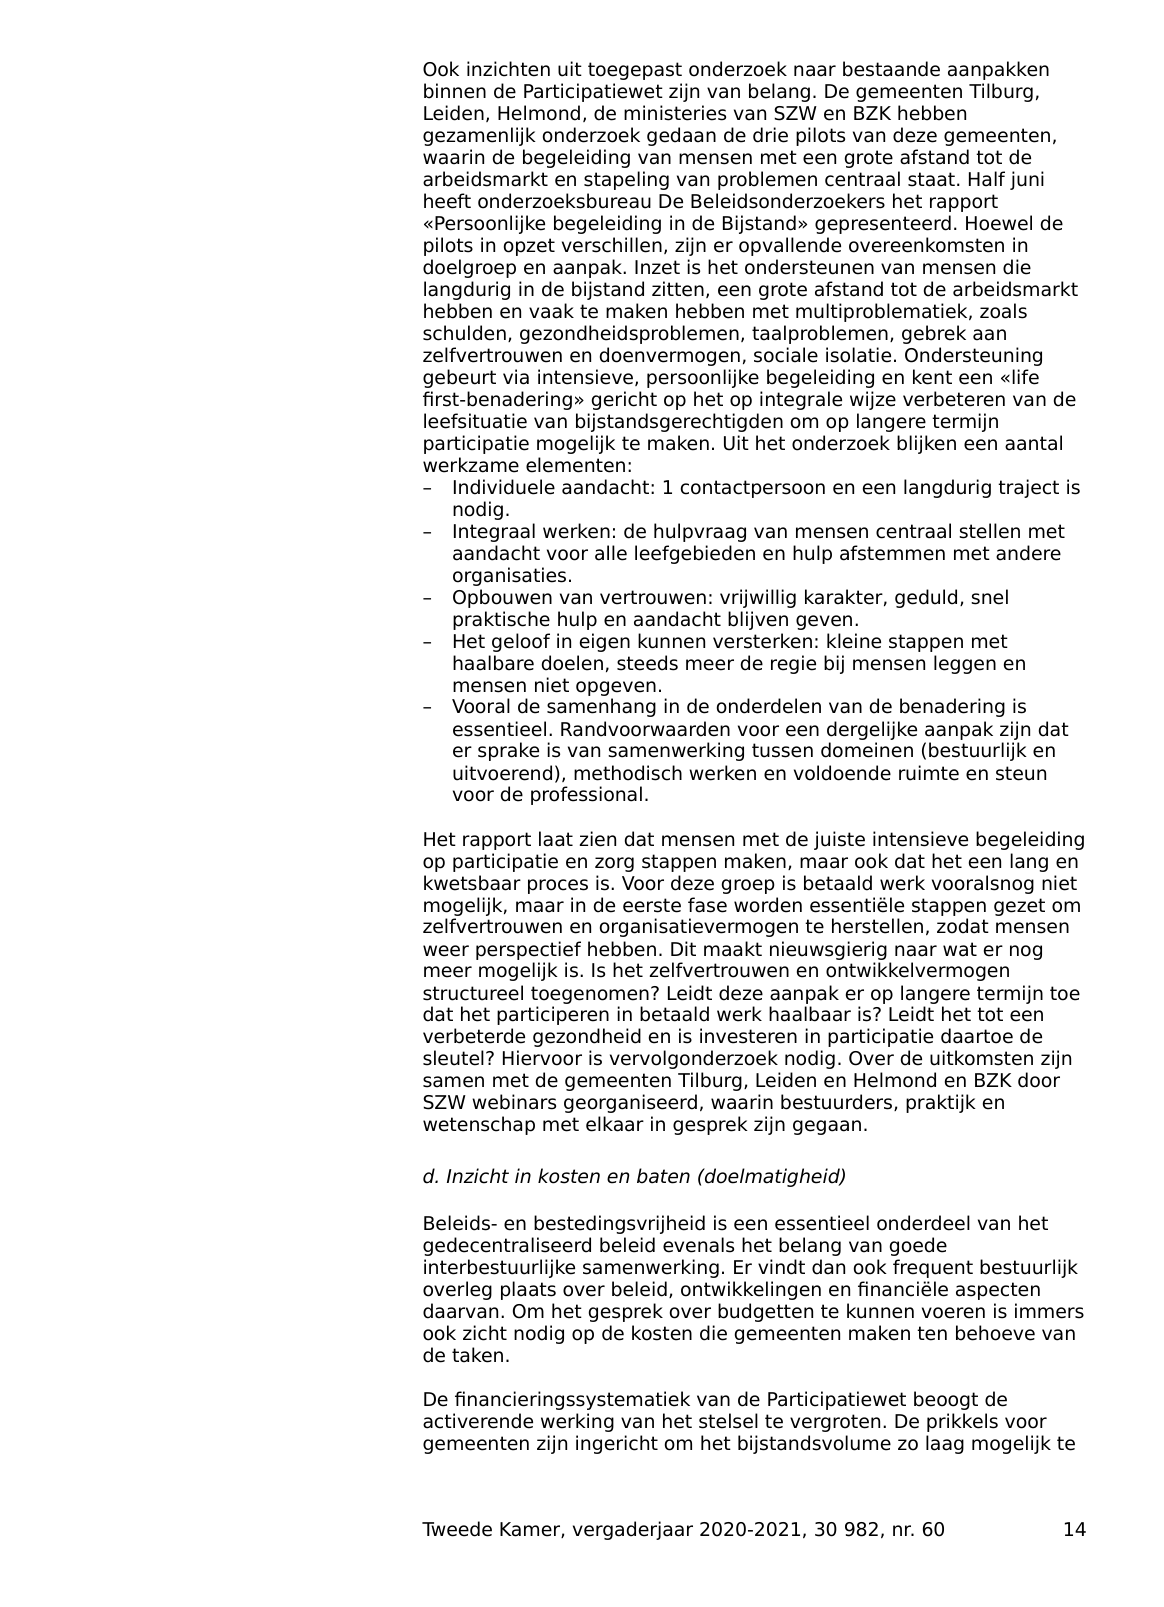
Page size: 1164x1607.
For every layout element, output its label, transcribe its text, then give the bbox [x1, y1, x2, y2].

text – Integraal werken: de hulpvraag van mensen centraal stellen met aandacht voor alle leefgebieden en hulp afstemmen met andere organisaties. [422, 521, 1087, 587]
text Ook inzichten uit toegepast onderzoek naar bestaande aanpakken binnen de Participatiewet zijn van belang. De gemeenten Tilburg, Leiden, Helmond, de ministeries van SZW en BZK hebben gezamenlijk onderzoek gedaan de drie pilots van deze gemeenten, waarin de begeleiding van mensen met een grote afstand tot de arbeidsmarkt en stapeling van problemen centraal staat. Half juni heeft onderzoeksbureau De Beleidsonderzoekers het rapport «Persoonlijke begeleiding in de Bijstand» gepresenteerd. Hoewel de pilots in opzet verschillen, zijn er opvallende overeenkomsten in doelgroep en aanpak. Inzet is het ondersteunen van mensen die langdurig in de bijstand zitten, een grote afstand tot de arbeidsmarkt hebben en vaak te maken hebben met multiproblematiek, zoals schulden, gezondheidsproblemen, taalproblemen, gebrek aan zelfvertrouwen en doenvermogen, sociale isolatie. Ondersteuning gebeurt via intensieve, persoonlijke begeleiding en kent een «life first-benadering» gericht op het op integrale wijze verbeteren van de leefsituatie van bijstandsgerechtigden om op langere termijn participatie mogelijk te maken. Uit het onderzoek blijken een aantal werkzame elementen: [422, 59, 1087, 477]
text – Individuele aandacht: 1 contactpersoon en een langdurig traject is nodig. [422, 477, 1087, 521]
subtitle d. Inzicht in kosten en baten (doelmatigheid) [422, 1166, 1087, 1188]
text Beleids- en bestedingsvrijheid is een essentieel onderdeel van het gedecentraliseerd beleid evenals het belang van goede interbestuurlijke samenwerking. Er vindt dan ook frequent bestuurlijk overleg plaats over beleid, ontwikkelingen en financiële aspecten daarvan. Om het gesprek over budgetten te kunnen voeren is immers ook zicht nodig op de kosten die gemeenten maken ten behoeve van de taken. [422, 1213, 1087, 1367]
text – Vooral de samenhang in de onderdelen van de benadering is essentieel. Randvoorwaarden voor een dergelijke aanpak zijn dat er sprake is van samenwerking tussen domeinen (bestuurlijk en uitvoerend), methodisch werken en voldoende ruimte en steun voor de professional. [422, 696, 1087, 806]
text De financieringssystematiek van de Participatiewet beoogt de activerende werking van het stelsel te vergroten. De prikkels voor gemeenten zijn ingericht om het bijstandsvolume zo laag mogelijk te [422, 1389, 1087, 1455]
text – Het geloof in eigen kunnen versterken: kleine stappen met haalbare doelen, steeds meer de regie bij mensen leggen en mensen niet opgeven. [422, 631, 1087, 696]
text – Opbouwen van vertrouwen: vrijwillig karakter, geduld, snel praktische hulp en aandacht blijven geven. [422, 587, 1087, 631]
text Het rapport laat zien dat mensen met de juiste intensieve begeleiding op participatie en zorg stappen maken, maar ook dat het een lang en kwetsbaar proces is. Voor deze groep is betaald werk vooralsnog niet mogelijk, maar in de eerste fase worden essentiële stappen gezet om zelfvertrouwen en organisatievermogen te herstellen, zodat mensen weer perspectief hebben. Dit maakt nieuwsgierig naar wat er nog meer mogelijk is. Is het zelfvertrouwen en ontwikkelvermogen structureel toegenomen? Leidt deze aanpak er op langere termijn toe dat het participeren in betaald werk haalbaar is? Leidt het tot een verbeterde gezondheid en is investeren in participatie daartoe de sleutel? Hiervoor is vervolgonderzoek nodig. Over de uitkomsten zijn samen met de gemeenten Tilburg, Leiden en Helmond en BZK door SZW webinars georganiseerd, waarin bestuurders, praktijk en wetenschap met elkaar in gesprek zijn gegaan. [422, 828, 1087, 1136]
